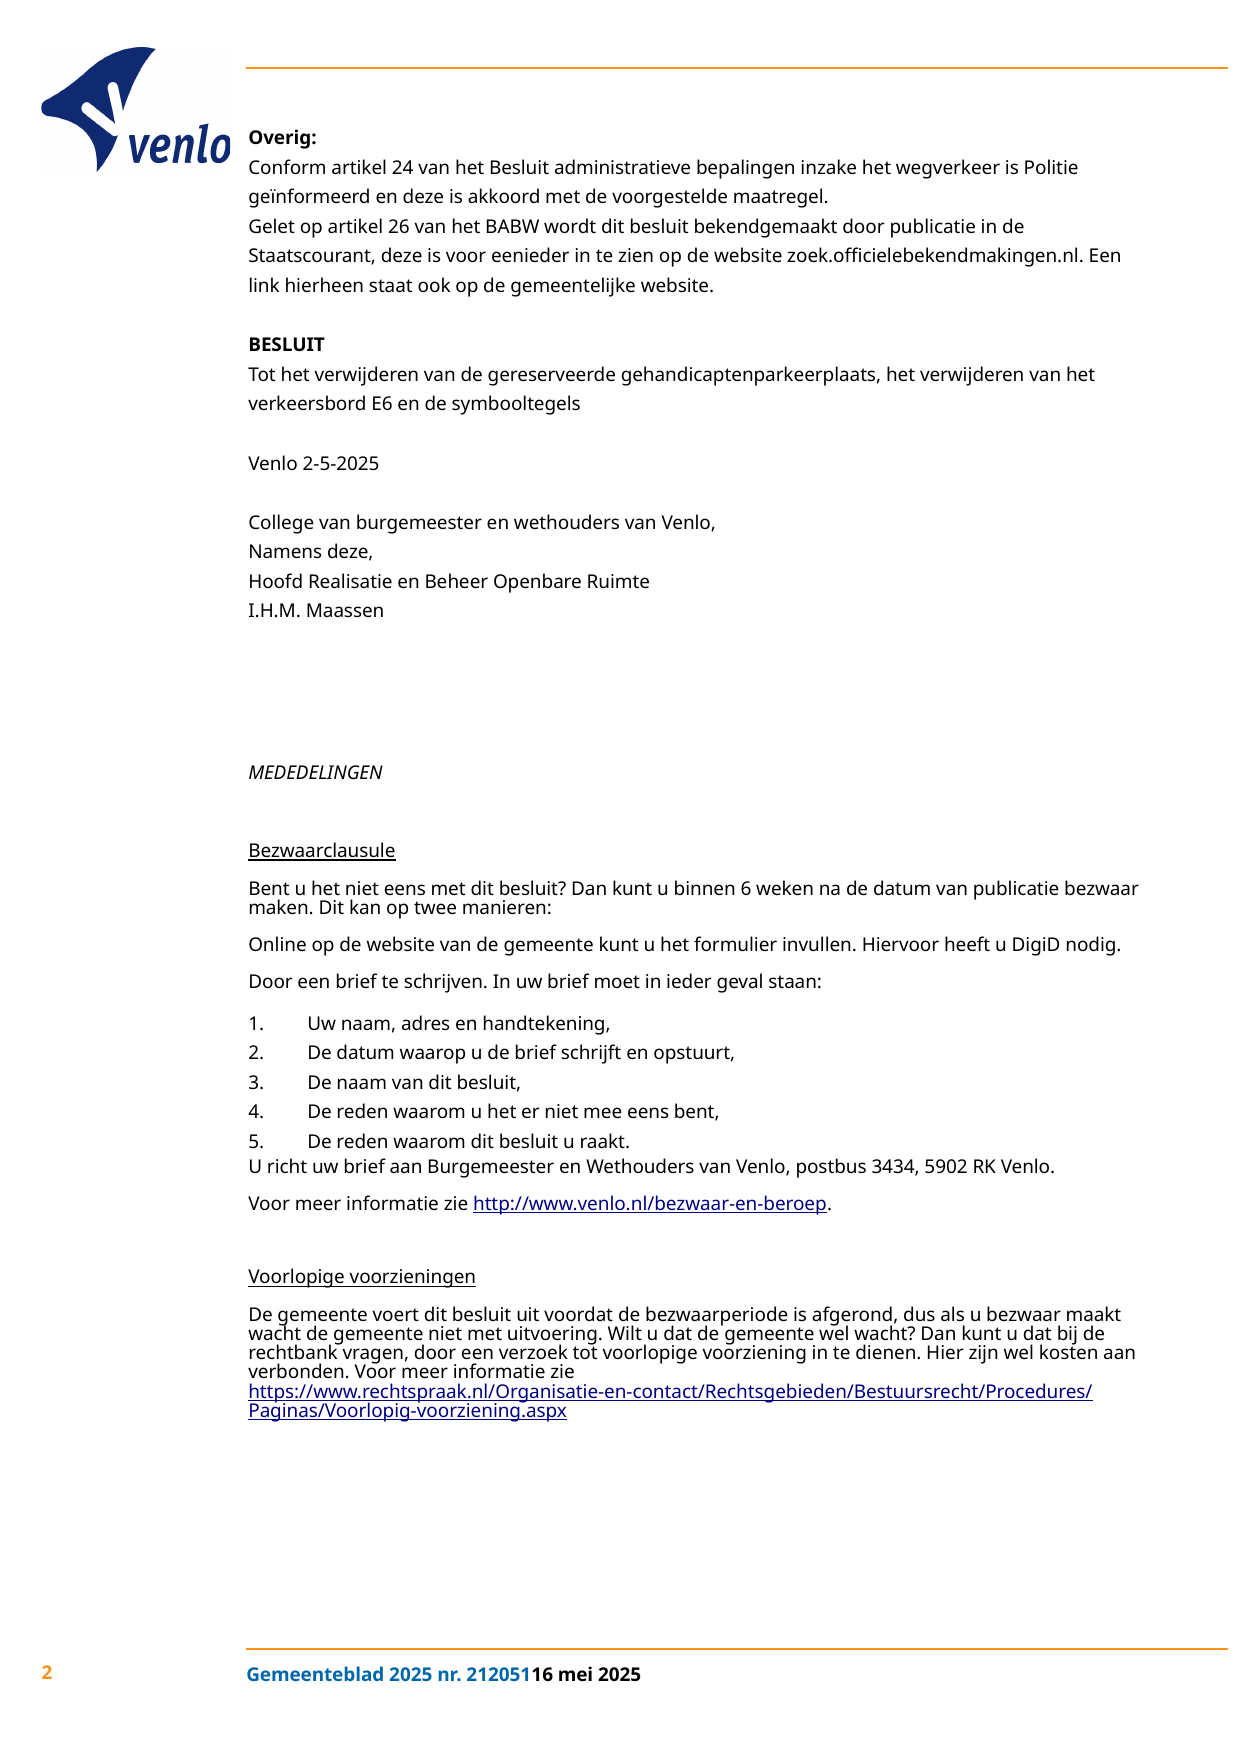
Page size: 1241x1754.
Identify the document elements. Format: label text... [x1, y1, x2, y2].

list De datum waarop u de brief schrijft en opstuurt, [248, 1039, 1152, 1065]
text Voor meer informatie zie http://www.venlo.nl/bezwaar-en-beroep. [248, 1194, 1152, 1214]
text Door een brief te schrijven. In uw brief moet in ieder geval staan: [248, 973, 1152, 992]
text Bezwaarclausule [248, 842, 1152, 862]
text MEDEDELINGEN [248, 759, 1152, 785]
text College van burgemeester en wethouders van Venlo, [248, 509, 1152, 535]
text Online op de website van de gemeente kunt u het formulier invullen. Hiervoor heeft u DigiD nodig. [248, 936, 1152, 955]
text Hoofd Realisatie en Beheer Openbare Ruimte [248, 568, 1152, 594]
text U richt uw brief aan Burgemeester en Wethouders van Venlo, postbus 3434, 5902 RK Venlo. [248, 1158, 1152, 1177]
text Overig: [248, 124, 1152, 150]
list De reden waarom u het er niet mee eens bent, [248, 1098, 1152, 1124]
list Uw naam, adres en handtekening, [248, 1010, 1152, 1035]
text Namens deze, [248, 538, 1152, 564]
text Conform artikel 24 van het Besluit administratieve bepalingen inzake het wegverkeer is Politie geïnformeerd en deze is akkoord met de voorgestelde maatregel. [248, 154, 1152, 209]
text Tot het verwijderen van de gereserveerde gehandicaptenparkeerplaats, het verwijderen van het verkeersbord E6 en de symbooltegels [248, 361, 1152, 416]
text Voorlopige voorzieningen [248, 1268, 1152, 1288]
picture [41, 47, 231, 172]
list De reden waarom dit besluit u raakt. [248, 1128, 1152, 1154]
text I.H.M. Maassen [248, 598, 1152, 623]
text BESLUIT [248, 331, 1152, 357]
text Bent u het niet eens met dit besluit? Dan kunt u binnen 6 weken na de datum van publicatie bezwaar maken. Dit kan op twee manieren: [248, 879, 1152, 918]
text De gemeente voert dit besluit uit voordat de bezwaarperiode is afgerond, dus als u bezwaar maakt wacht de gemeente niet met uitvoering. Wilt u dat de gemeente wel wacht? Dan kunt u dat bij de rechtbank vragen, door een verzoek tot voorlopige voorziening in te dienen. Hier zijn wel kosten aan verbonden. Voor meer informatie zie https://www.rechtspraak.nl/Organisatie-en-contact/Rechtsgebieden/Bestuursrecht/Procedures/Paginas/Voorlopig-voorziening.aspx [248, 1306, 1152, 1421]
text Gelet op artikel 26 van het BABW wordt dit besluit bekendgemaakt door publicatie in de Staatscourant, deze is voor eenieder in te zien op de website zoek.officielebekendmakingen.nl. Een link hierheen staat ook op de gemeentelijke website. [248, 213, 1152, 298]
list De naam van dit besluit, [248, 1069, 1152, 1094]
text Venlo 2-5-2025 [248, 450, 1152, 476]
